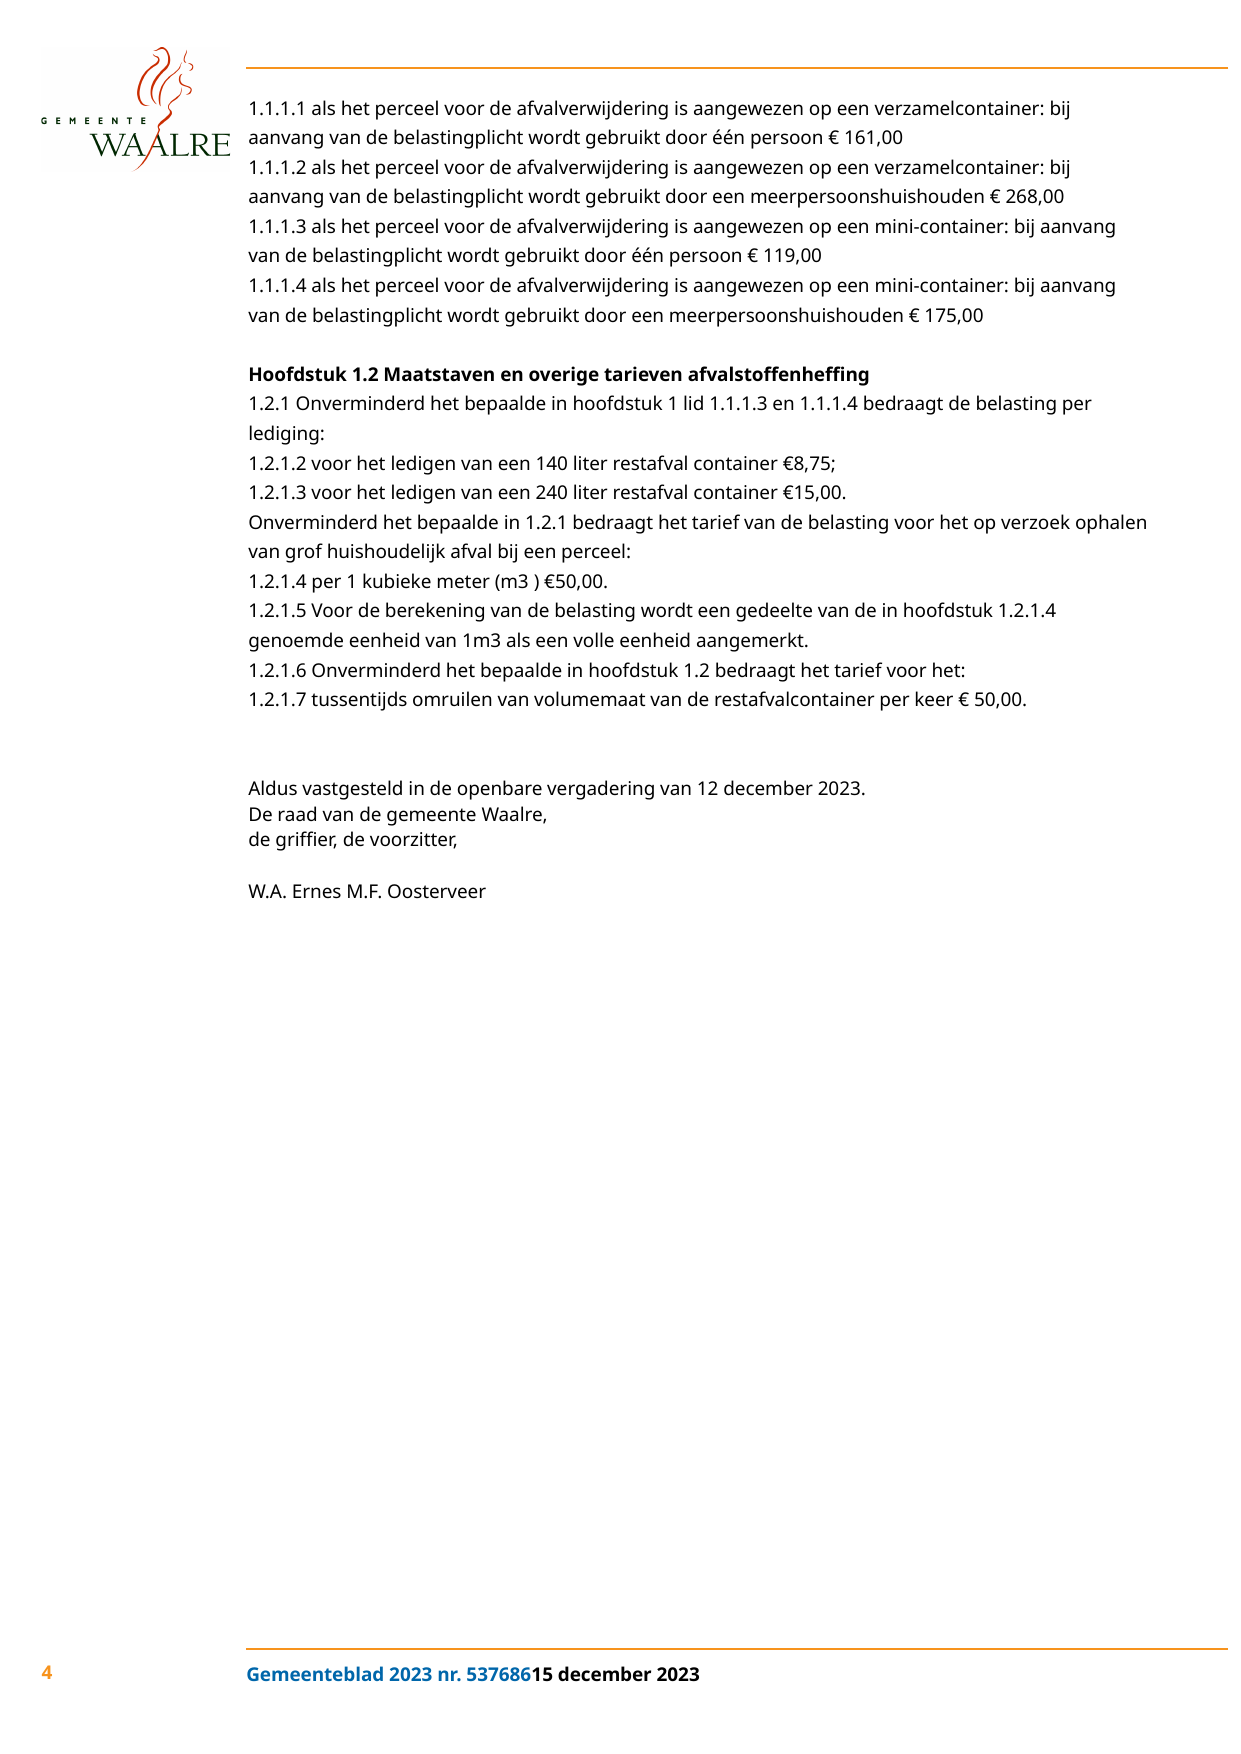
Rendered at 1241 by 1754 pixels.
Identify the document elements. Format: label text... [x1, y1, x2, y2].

text Hoofdstuk 1.2 Maatstaven en overige tarieven afvalstoffenheffing [248, 361, 1152, 387]
text Onverminderd het bepaalde in 1.2.1 bedraagt het tarief van de belasting voor het op verzoek ophalen van grof huishoudelijk afval bij een perceel: [248, 509, 1152, 564]
text Aldus vastgesteld in de openbare vergadering van 12 december 2023. [248, 775, 1152, 801]
text De raad van de gemeente Waalre, [248, 801, 1152, 827]
text 1.1.1.1 als het perceel voor de afvalverwijdering is aangewezen op een verzamelcontainer: bij aanvang van de belastingplicht wordt gebruikt door één persoon € 161,00 [248, 95, 1152, 150]
text 1.2.1.4 per 1 kubieke meter (m3 ) €50,00. [248, 568, 1152, 594]
text de griffier, de voorzitter, [248, 827, 1152, 852]
text 1.2.1.2 voor het ledigen van een 140 liter restafval container €8,75; [248, 450, 1152, 476]
text 1.1.1.2 als het perceel voor de afvalverwijdering is aangewezen op een verzamelcontainer: bij aanvang van de belastingplicht wordt gebruikt door een meerpersoonshuishouden € 268,00 [248, 154, 1152, 209]
picture [41, 47, 231, 172]
text 1.2.1.7 tussentijds omruilen van volumemaat van de restafvalcontainer per keer € 50,00. [248, 686, 1152, 712]
text 1.2.1.6 Onverminderd het bepaalde in hoofdstuk 1.2 bedraagt het tarief voor het: [248, 657, 1152, 683]
text 1.1.1.4 als het perceel voor de afvalverwijdering is aangewezen op een mini-container: bij aanvang van de belastingplicht wordt gebruikt door een meerpersoonshuishouden € 175,00 [248, 272, 1152, 328]
text 1.2.1.3 voor het ledigen van een 240 liter restafval container €15,00. [248, 479, 1152, 505]
text 1.2.1 Onverminderd het bepaalde in hoofdstuk 1 lid 1.1.1.3 en 1.1.1.4 bedraagt de belasting per lediging: [248, 391, 1152, 446]
text 1.2.1.5 Voor de berekening van de belasting wordt een gedeelte van de in hoofdstuk 1.2.1.4 genoemde eenheid van 1m3 als een volle eenheid aangemerkt. [248, 598, 1152, 653]
text 1.1.1.3 als het perceel voor de afvalverwijdering is aangewezen op een mini-container: bij aanvang van de belastingplicht wordt gebruikt door één persoon € 119,00 [248, 213, 1152, 268]
text W.A. Ernes M.F. Oosterveer [248, 878, 1152, 904]
